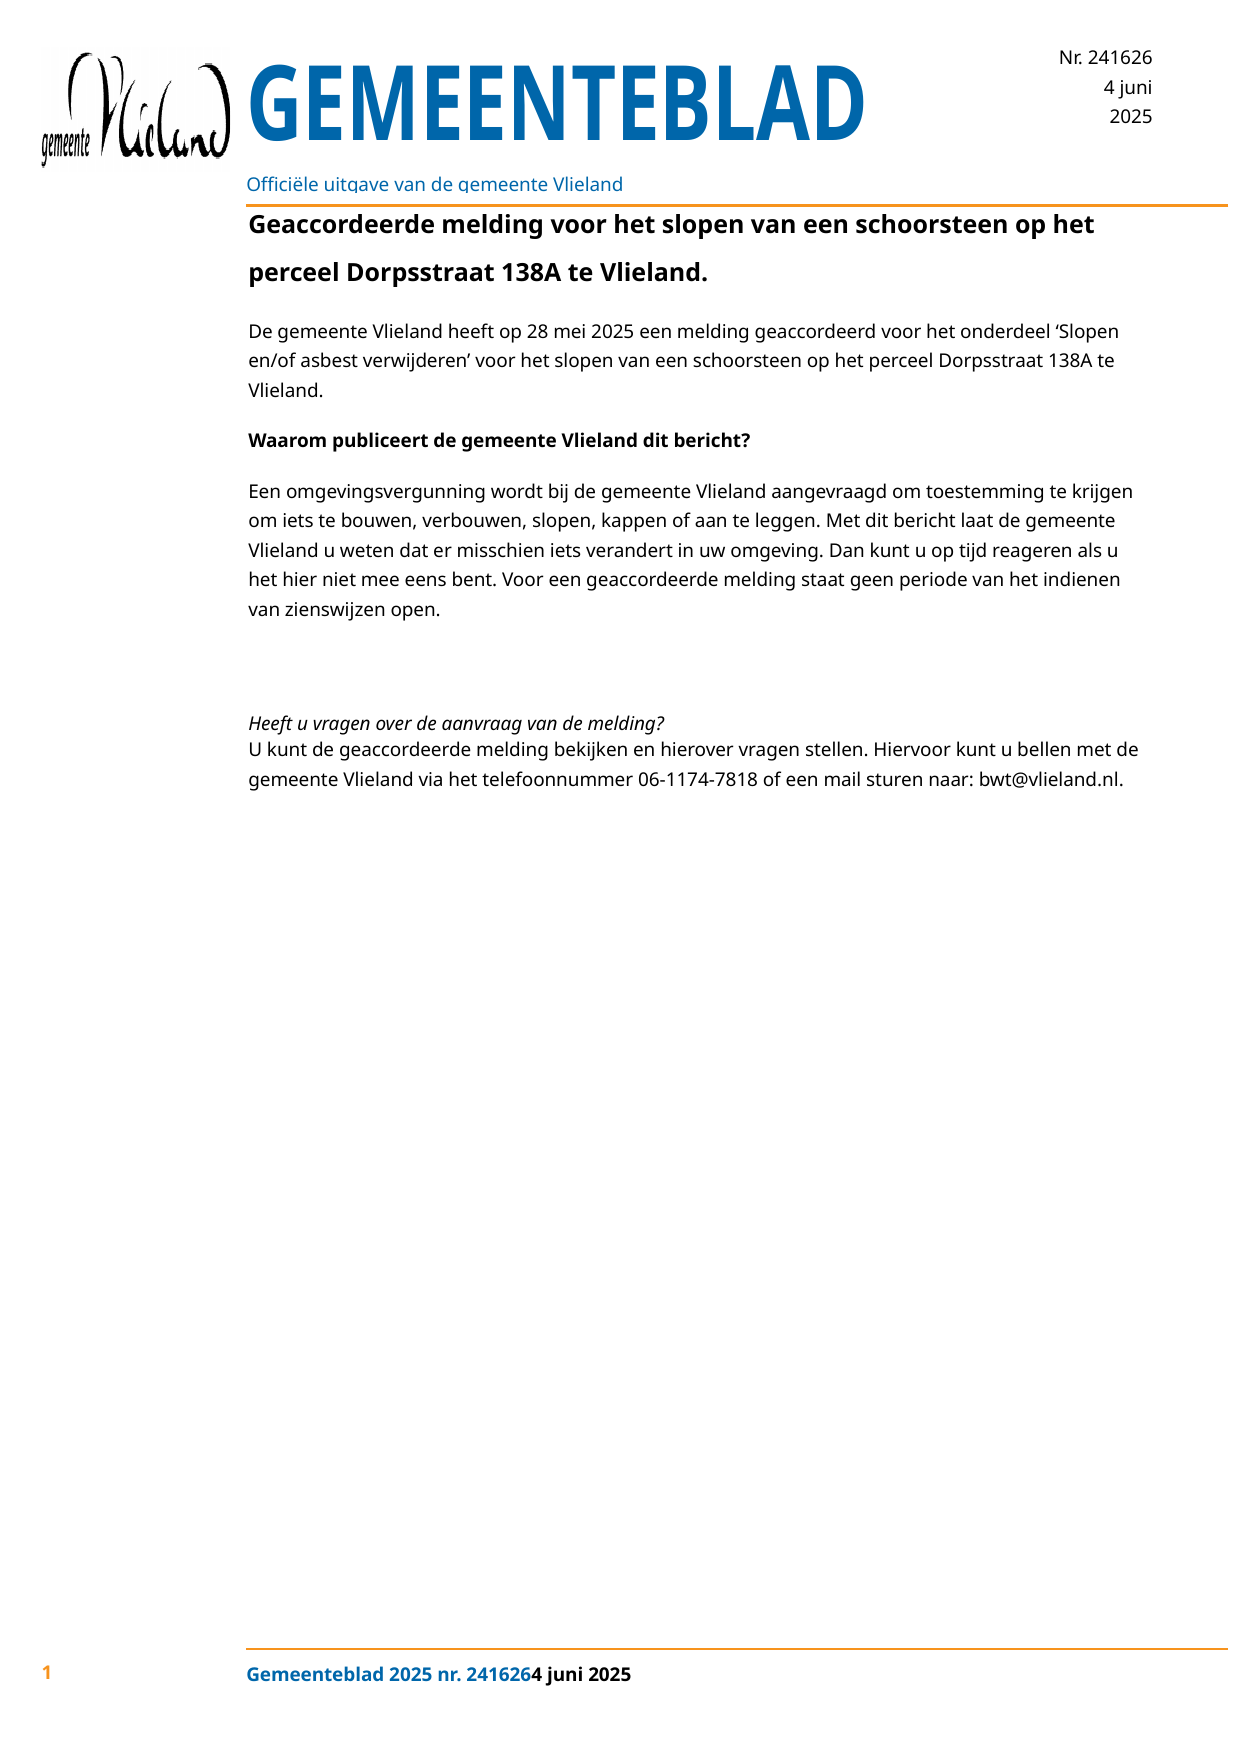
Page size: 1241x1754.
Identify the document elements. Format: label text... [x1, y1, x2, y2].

text U kunt de geaccordeerde melding bekijken en hierover vragen stellen. Hiervoor kunt u bellen met de gemeente Vlieland via het telefoonnummer 06-1174-7818 of een mail sturen naar: bwt@vlieland.nl. [248, 736, 1152, 792]
text Waarom publiceert de gemeente Vlieland dit bericht? [248, 427, 1152, 453]
picture [41, 47, 231, 172]
text Geaccordeerde melding voor het slopen van een schoorsteen op het perceel Dorpsstraat 138A te Vlieland. [248, 207, 1152, 288]
text De gemeente Vlieland heeft op 28 mei 2025 een melding geaccordeerd voor het onderdeel ‘Slopen en/of asbest verwijderen’ voor het slopen van een schoorsteen op het perceel Dorpsstraat 138A te Vlieland. [248, 318, 1152, 403]
text Heeft u vragen over de aanvraag van de melding? [248, 711, 1152, 736]
text Een omgevingsvergunning wordt bij de gemeente Vlieland aangevraagd om toestemming te krijgen om iets te bouwen, verbouwen, slopen, kappen of aan te leggen. Met dit bericht laat de gemeente Vlieland u weten dat er misschien iets verandert in uw omgeving. Dan kunt u op tijd reageren als u het hier niet mee eens bent. Voor een geaccordeerde melding staat geen periode van het indienen van zienswijzen open. [248, 478, 1152, 622]
